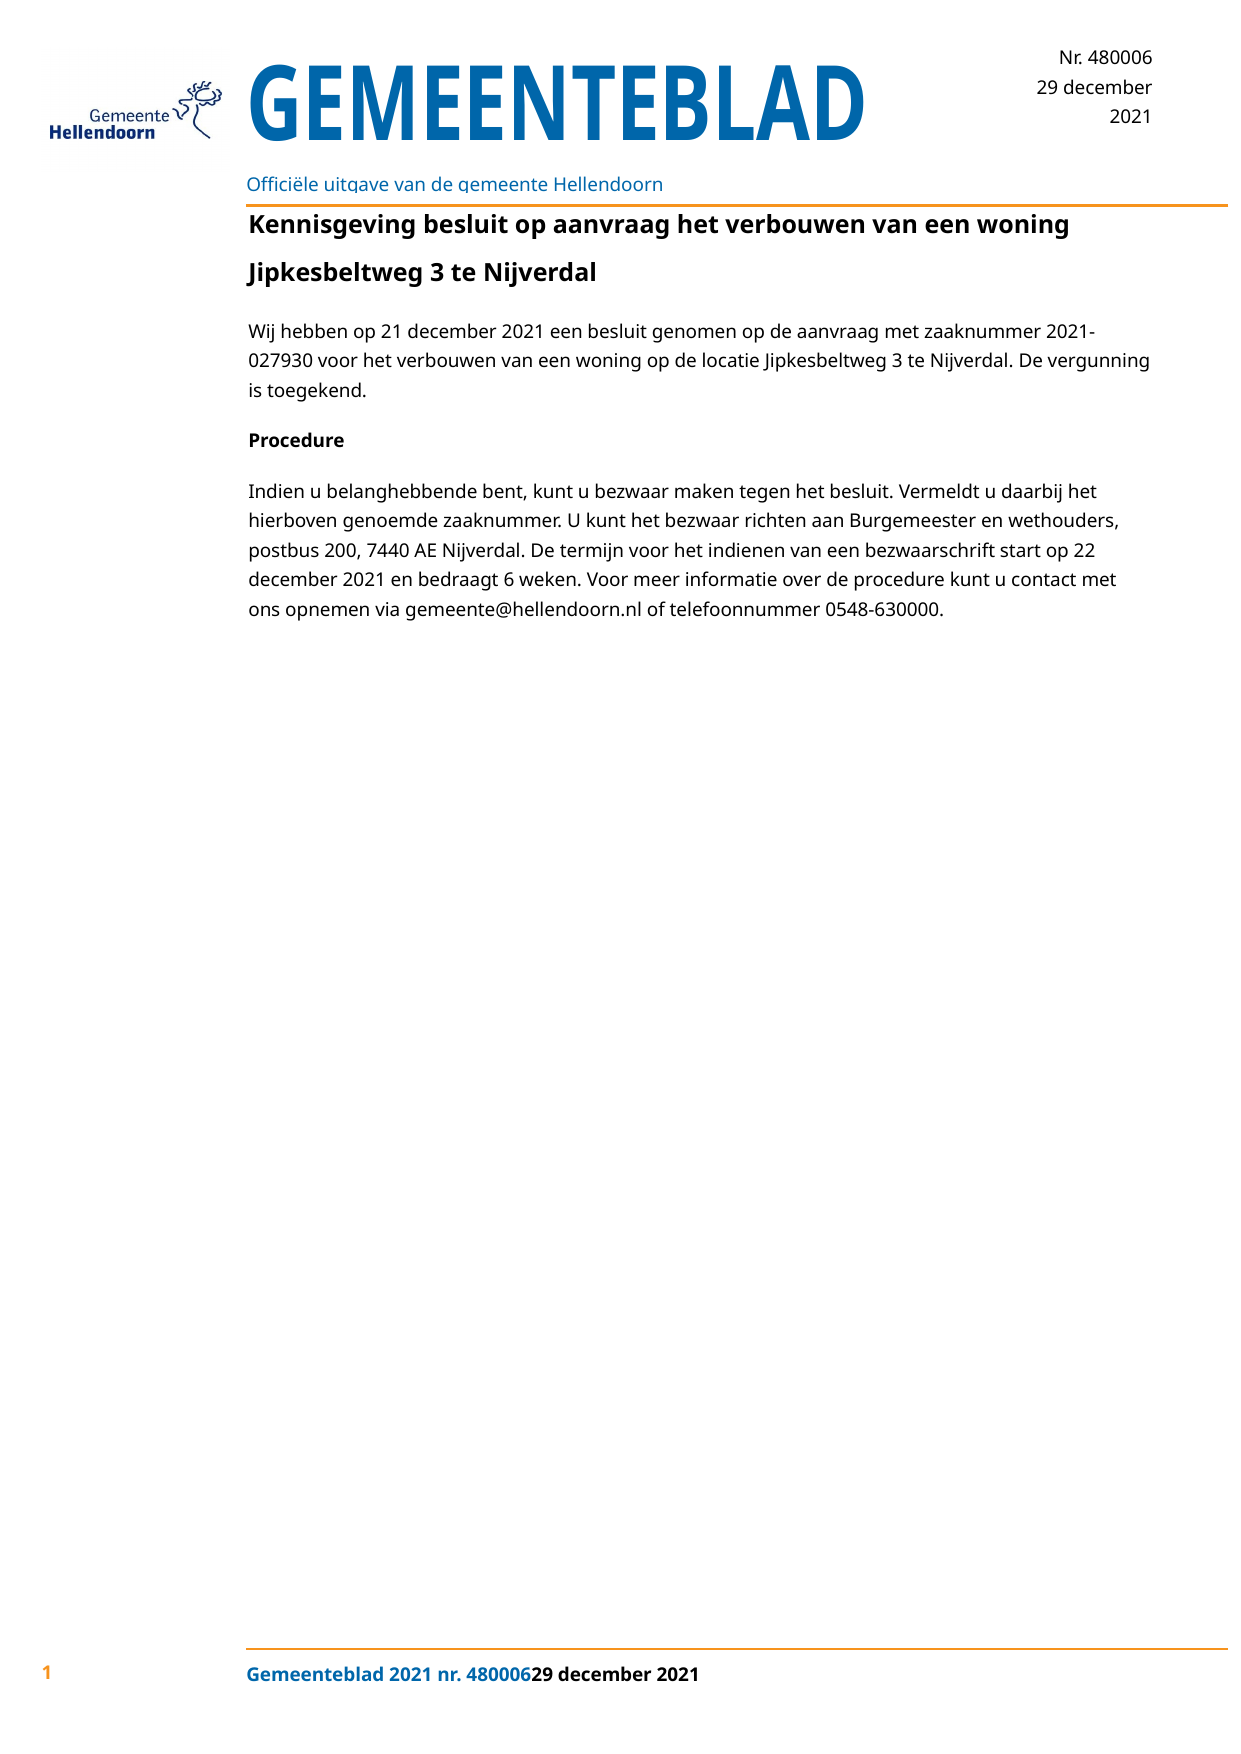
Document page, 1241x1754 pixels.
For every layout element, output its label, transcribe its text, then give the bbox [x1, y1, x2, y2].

text Indien u belanghebbende bent, kunt u bezwaar maken tegen het besluit. Vermeldt u daarbij het hierboven genoemde zaaknummer. U kunt het bezwaar richten aan Burgemeester en wethouders, postbus 200, 7440 AE Nijverdal. De termijn voor het indienen van een bezwaarschrift start op 22 december 2021 en bedraagt 6 weken. Voor meer informatie over de procedure kunt u contact met ons opnemen via gemeente@hellendoorn.nl of telefoonnummer 0548-630000. [248, 478, 1152, 622]
text Kennisgeving besluit op aanvraag het verbouwen van een woning Jipkesbeltweg 3 te Nijverdal [248, 207, 1152, 288]
picture [41, 47, 231, 172]
text Procedure [248, 427, 1152, 453]
text Wij hebben op 21 december 2021 een besluit genomen op de aanvraag met zaaknummer 2021-027930 voor het verbouwen van een woning op de locatie Jipkesbeltweg 3 te Nijverdal. De vergunning is toegekend. [248, 318, 1152, 403]
